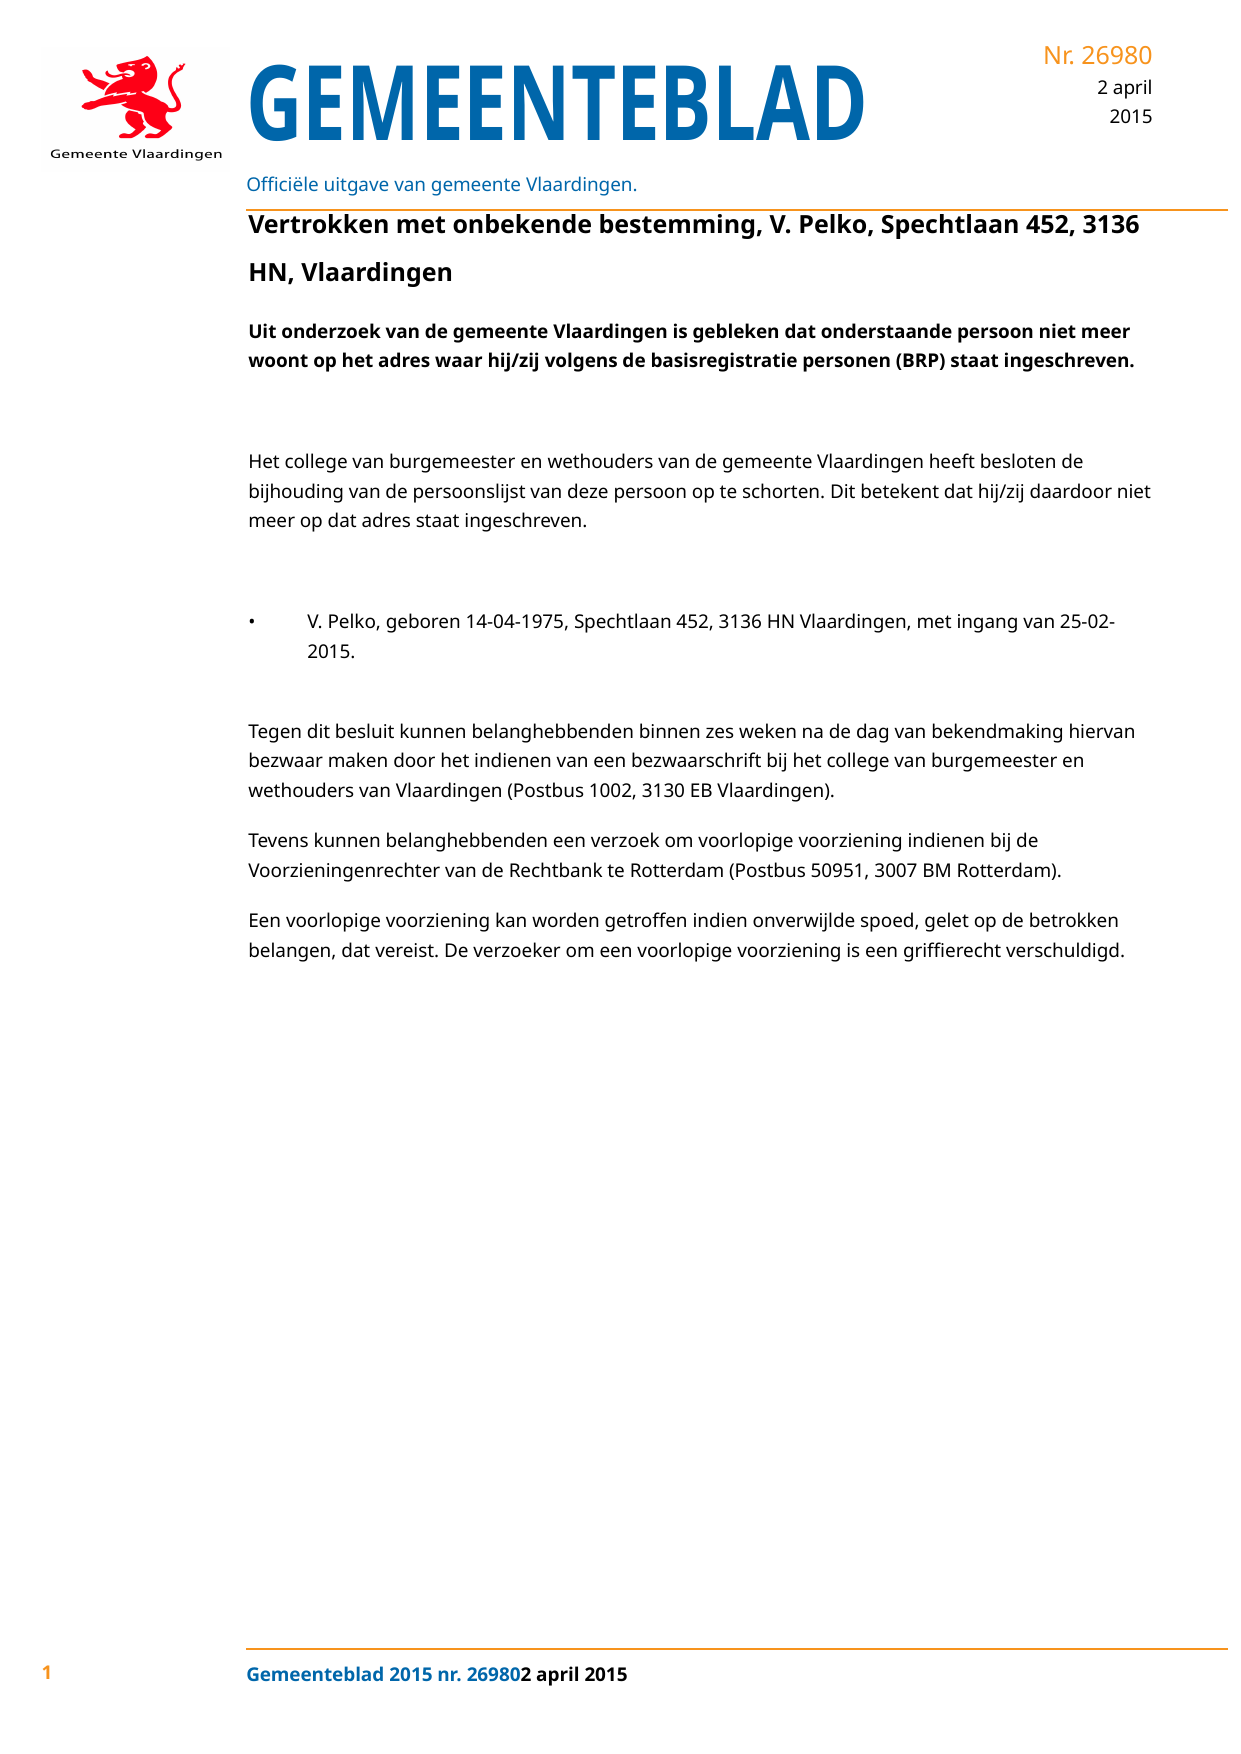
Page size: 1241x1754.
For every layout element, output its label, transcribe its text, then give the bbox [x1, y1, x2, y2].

text Vertrokken met onbekende bestemming, V. Pelko, Spechtlaan 452, 3136 HN, Vlaardingen [248, 211, 1152, 288]
text Uit onderzoek van de gemeente Vlaardingen is gebleken dat onderstaande persoon niet meer woont op het adres waar hij/zij volgens de basisregistratie personen (BRP) staat ingeschreven. [248, 318, 1152, 373]
text Tevens kunnen belanghebbenden een verzoek om voorlopige voorziening indienen bij de Voorzieningenrechter van de Rechtbank te Rotterdam (Postbus 50951, 3007 BM Rotterdam). [248, 827, 1152, 883]
text Het college van burgemeester en wethouders van de gemeente Vlaardingen heeft besloten de bijhouding van de persoonslijst van deze persoon op te schorten. Dit betekent dat hij/zij daardoor niet meer op dat adres staat ingeschreven. [248, 448, 1152, 533]
list V. Pelko, geboren 14-04-1975, Spechtlaan 452, 3136 HN Vlaardingen, met ingang van 25-02-2015. [248, 608, 1152, 664]
text Een voorlopige voorziening kan worden getroffen indien onverwijlde spoed, gelet op de betrokken belangen, dat vereist. De verzoeker om een voorlopige voorziening is een griffierecht verschuldigd. [248, 907, 1152, 963]
text Tegen dit besluit kunnen belanghebbenden binnen zes weken na de dag van bekendmaking hiervan bezwaar maken door het indienen van een bezwaarschrift bij het college van burgemeester en wethouders van Vlaardingen (Postbus 1002, 3130 EB Vlaardingen). [248, 718, 1152, 803]
picture [41, 47, 231, 172]
